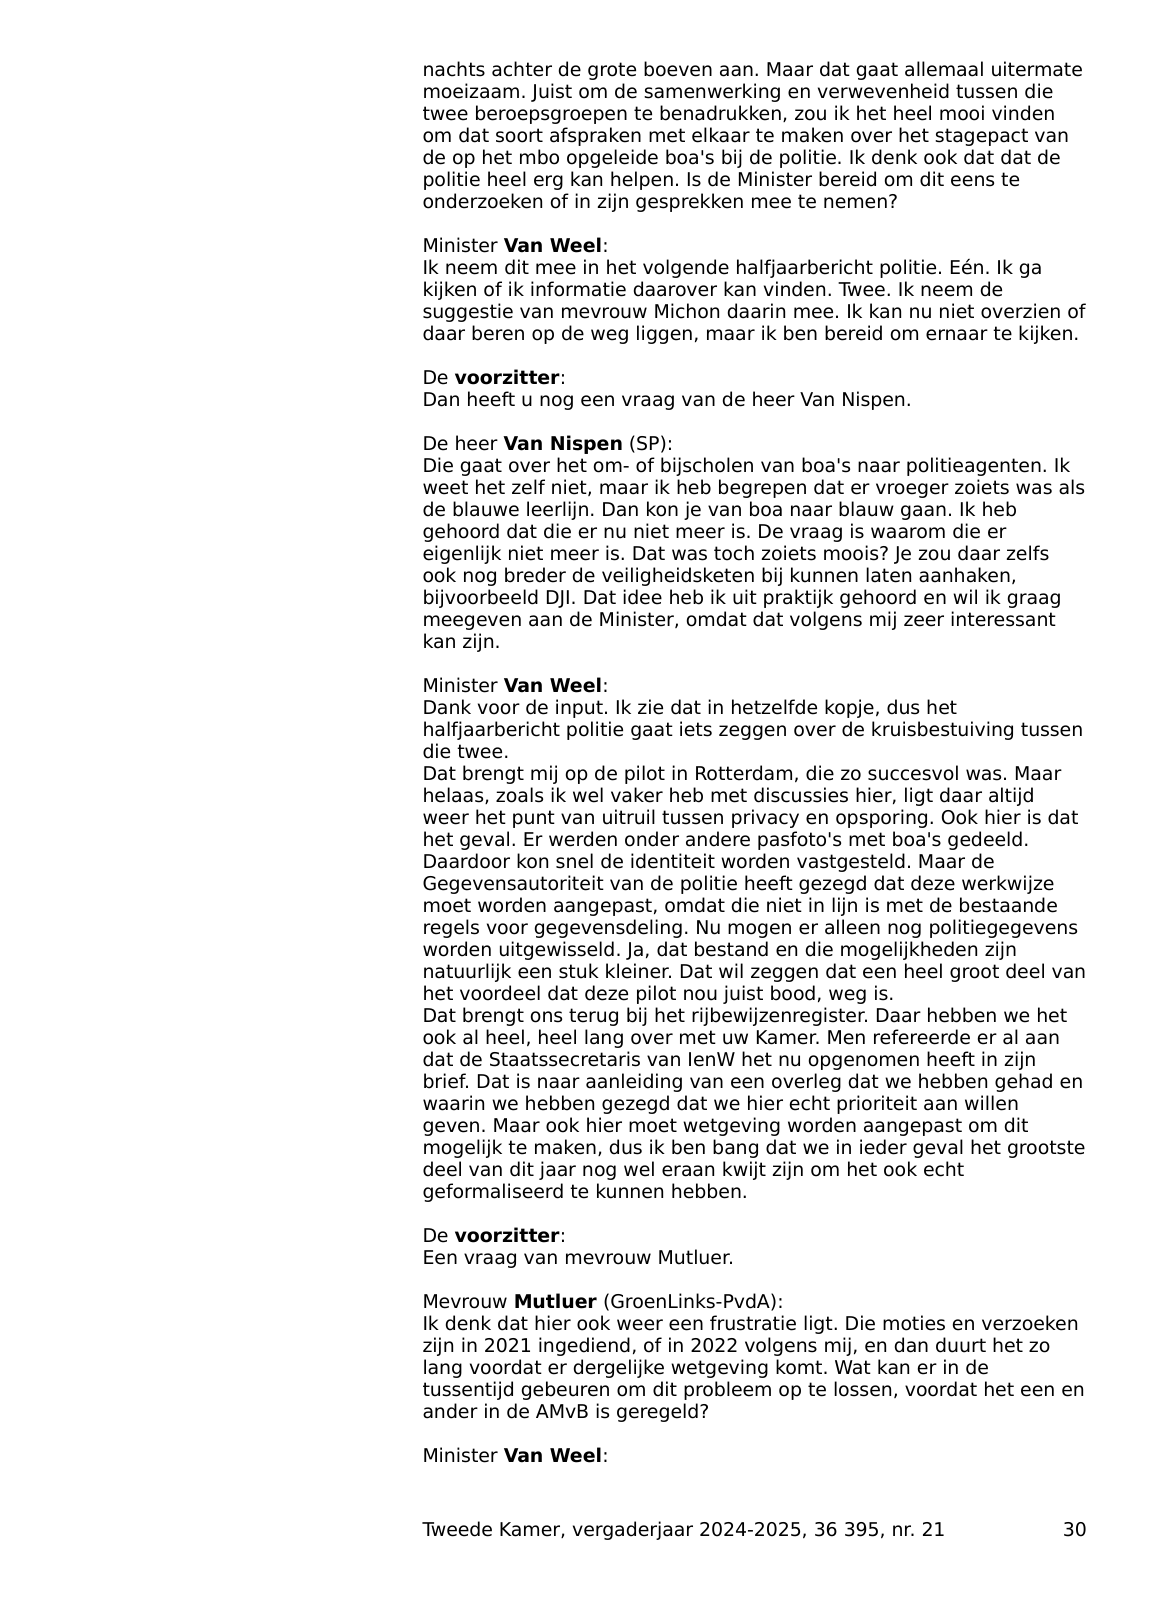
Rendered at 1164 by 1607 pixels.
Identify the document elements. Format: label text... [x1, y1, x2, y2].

text De voorzitter: [422, 367, 1087, 389]
text nachts achter de grote boeven aan. Maar dat gaat allemaal uitermate moeizaam. Juist om de samenwerking en verwevenheid tussen die twee beroepsgroepen te benadrukken, zou ik het heel mooi vinden om dat soort afspraken met elkaar te maken over het stagepact van de op het mbo opgeleide boa's bij de politie. Ik denk ook dat dat de politie heel erg kan helpen. Is de Minister bereid om dit eens te onderzoeken of in zijn gesprekken mee te nemen? [422, 59, 1087, 213]
text Een vraag van mevrouw Mutluer. [422, 1247, 1087, 1269]
text Dat brengt ons terug bij het rijbewijzenregister. Daar hebben we het ook al heel, heel lang over met uw Kamer. Men refereerde er al aan dat de Staatssecretaris van IenW het nu opgenomen heeft in zijn brief. Dat is naar aanleiding van een overleg dat we hebben gehad en waarin we hebben gezegd dat we hier echt prioriteit aan willen geven. Maar ook hier moet wetgeving worden aangepast om dit mogelijk te maken, dus ik ben bang dat we in ieder geval het grootste deel van dit jaar nog wel eraan kwijt zijn om het ook echt geformaliseerd te kunnen hebben. [422, 1005, 1087, 1203]
text Ik denk dat hier ook weer een frustratie ligt. Die moties en verzoeken zijn in 2021 ingediend, of in 2022 volgens mij, en dan duurt het zo lang voordat er dergelijke wetgeving komt. Wat kan er in de tussentijd gebeuren om dit probleem op te lossen, voordat het een en ander in de AMvB is geregeld? [422, 1313, 1087, 1423]
text Dank voor de input. Ik zie dat in hetzelfde kopje, dus het halfjaarbericht politie gaat iets zeggen over de kruisbestuiving tussen die twee. [422, 697, 1087, 763]
text Dat brengt mij op de pilot in Rotterdam, die zo succesvol was. Maar helaas, zoals ik wel vaker heb met discussies hier, ligt daar altijd weer het punt van uitruil tussen privacy en opsporing. Ook hier is dat het geval. Er werden onder andere pasfoto's met boa's gedeeld. Daardoor kon snel de identiteit worden vastgesteld. Maar de Gegevensautoriteit van de politie heeft gezegd dat deze werkwijze moet worden aangepast, omdat die niet in lijn is met de bestaande regels voor gegevensdeling. Nu mogen er alleen nog politiegegevens worden uitgewisseld. Ja, dat bestand en die mogelijkheden zijn natuurlijk een stuk kleiner. Dat wil zeggen dat een heel groot deel van het voordeel dat deze pilot nou juist bood, weg is. [422, 763, 1087, 1005]
text Mevrouw Mutluer (GroenLinks-PvdA): [422, 1291, 1087, 1313]
text Ik neem dit mee in het volgende halfjaarbericht politie. Eén. Ik ga kijken of ik informatie daarover kan vinden. Twee. Ik neem de suggestie van mevrouw Michon daarin mee. Ik kan nu niet overzien of daar beren op de weg liggen, maar ik ben bereid om ernaar te kijken. [422, 257, 1087, 345]
text Die gaat over het om- of bijscholen van boa's naar politieagenten. Ik weet het zelf niet, maar ik heb begrepen dat er vroeger zoiets was als de blauwe leerlijn. Dan kon je van boa naar blauw gaan. Ik heb gehoord dat die er nu niet meer is. De vraag is waarom die er eigenlijk niet meer is. Dat was toch zoiets moois? Je zou daar zelfs ook nog breder de veiligheidsketen bij kunnen laten aanhaken, bijvoorbeeld DJI. Dat idee heb ik uit praktijk gehoord en wil ik graag meegeven aan de Minister, omdat dat volgens mij zeer interessant kan zijn. [422, 455, 1087, 653]
text Minister Van Weel: [422, 235, 1087, 257]
text Minister Van Weel: [422, 675, 1087, 697]
text Dan heeft u nog een vraag van de heer Van Nispen. [422, 389, 1087, 411]
text De voorzitter: [422, 1225, 1087, 1247]
text De heer Van Nispen (SP): [422, 433, 1087, 455]
text Minister Van Weel: [422, 1445, 1087, 1467]
